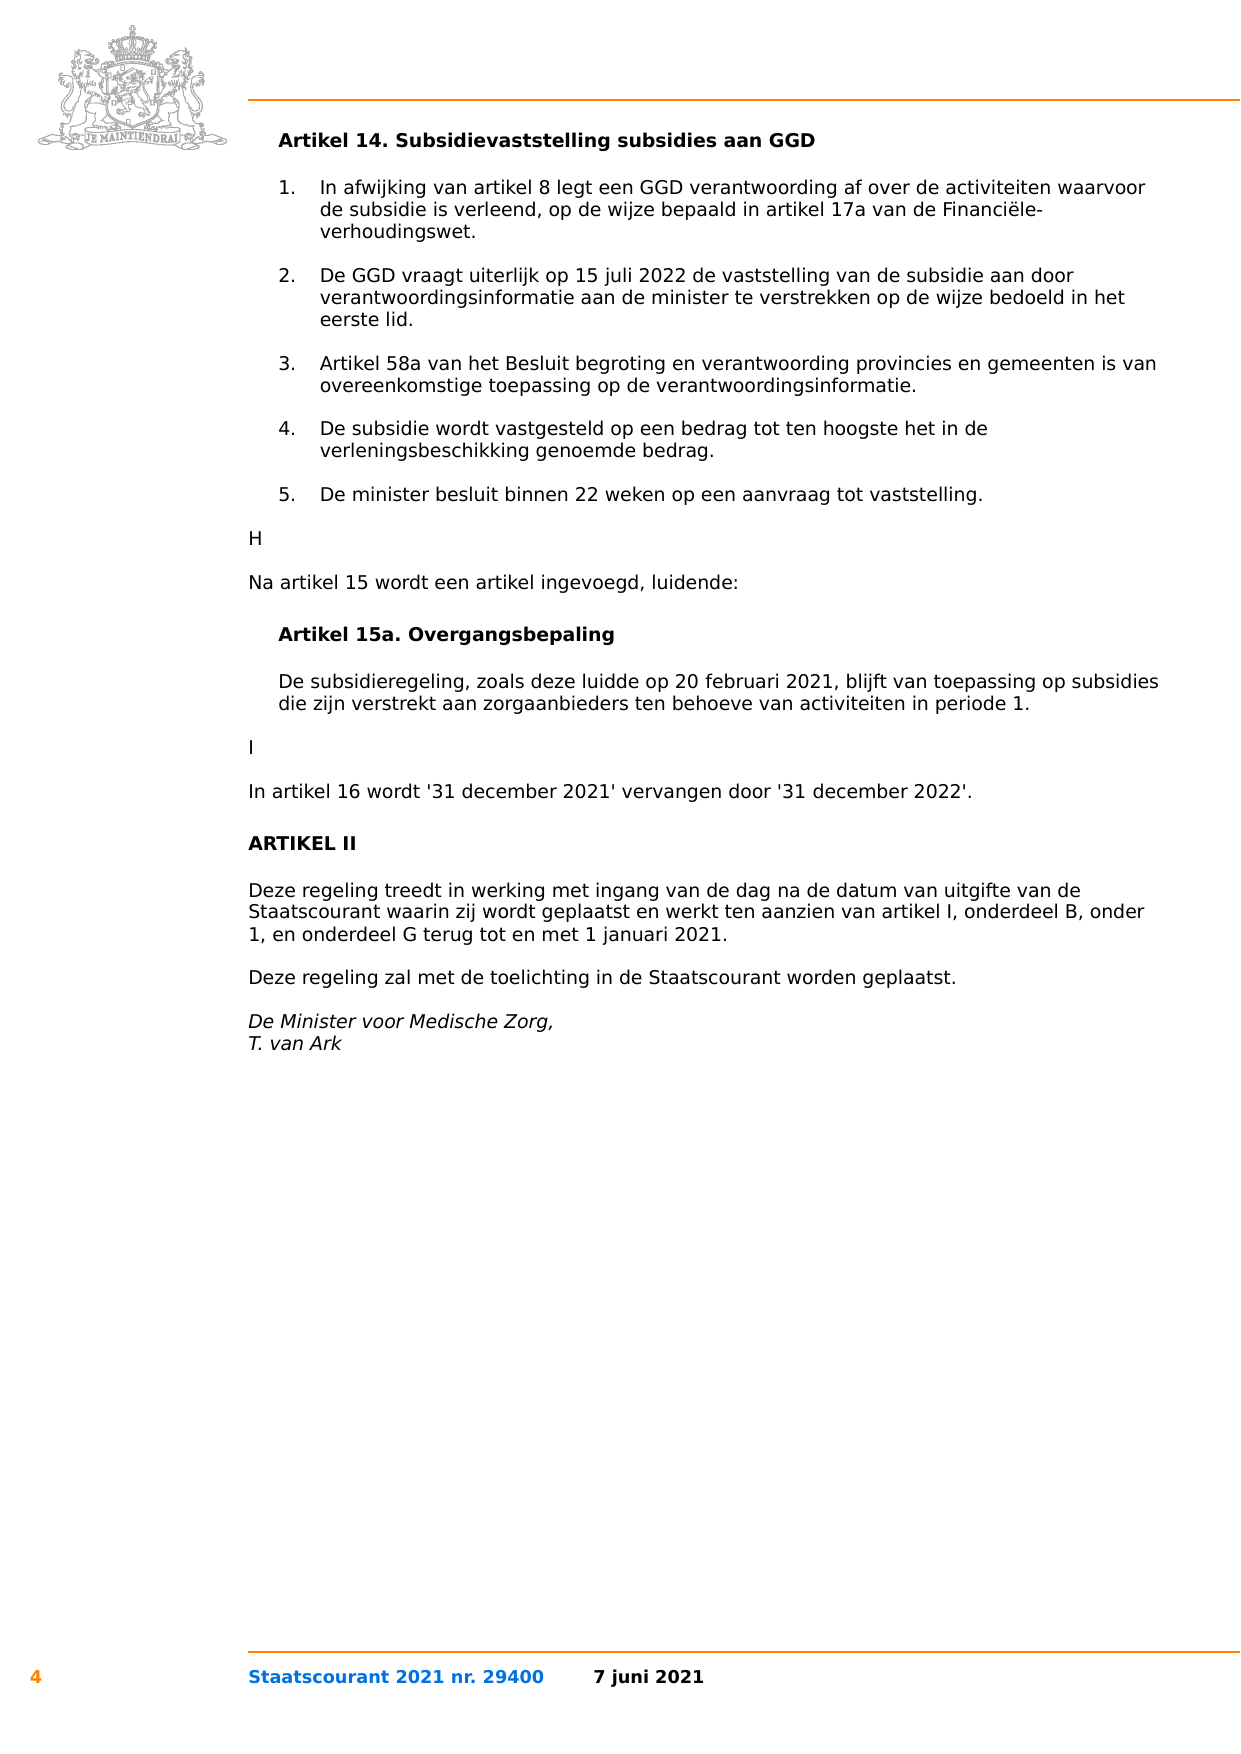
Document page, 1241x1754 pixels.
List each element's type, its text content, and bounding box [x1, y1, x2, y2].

text 4. De subsidie wordt vastgesteld op een bedrag tot ten hoogste het in de verleningsbeschikking genoemde bedrag. [278, 418, 1163, 462]
text 2. De GGD vraagt uiterlijk op 15 juli 2022 de vaststelling van de subsidie aan door verantwoordingsinformatie aan de minister te verstrekken op de wijze bedoeld in het eerste lid. [278, 265, 1163, 331]
subtitle Artikel 14. Subsidievaststelling subsidies aan GGD [278, 130, 1163, 152]
text De Minister voor Medische Zorg, T. van Ark [248, 1011, 1163, 1055]
subtitle Artikel 15a. Overgangsbepaling [278, 624, 1163, 646]
text 1. In afwijking van artikel 8 legt een GGD verantwoording af over de activiteiten waarvoor de subsidie is verleend, op de wijze bepaald in artikel 17a van de Financiële-verhoudingswet. [278, 177, 1163, 243]
text Deze regeling treedt in werking met ingang van de dag na de datum van uitgifte van de Staatscourant waarin zij wordt geplaatst en werkt ten aanzien van artikel I, onderdeel B, onder 1, en onderdeel G terug tot en met 1 januari 2021. [248, 879, 1163, 945]
subtitle ARTIKEL II [248, 832, 1163, 854]
text H [248, 528, 1163, 550]
picture [38, 25, 227, 150]
text Na artikel 15 wordt een artikel ingevoegd, luidende: [248, 572, 1163, 594]
text De subsidieregeling, zoals deze luidde op 20 februari 2021, blijft van toepassing op subsidies die zijn verstrekt aan zorgaanbieders ten behoeve van activiteiten in periode 1. [278, 671, 1163, 715]
text Deze regeling zal met de toelichting in de Staatscourant worden geplaatst. [248, 967, 1163, 989]
text 3. Artikel 58a van het Besluit begroting en verantwoording provincies en gemeenten is van overeenkomstige toepassing op de verantwoordingsinformatie. [278, 352, 1163, 396]
text 5. De minister besluit binnen 22 weken op een aanvraag tot vaststelling. [278, 484, 1163, 506]
text In artikel 16 wordt '31 december 2021' vervangen door '31 december 2022'. [248, 781, 1163, 802]
text I [248, 737, 1163, 759]
